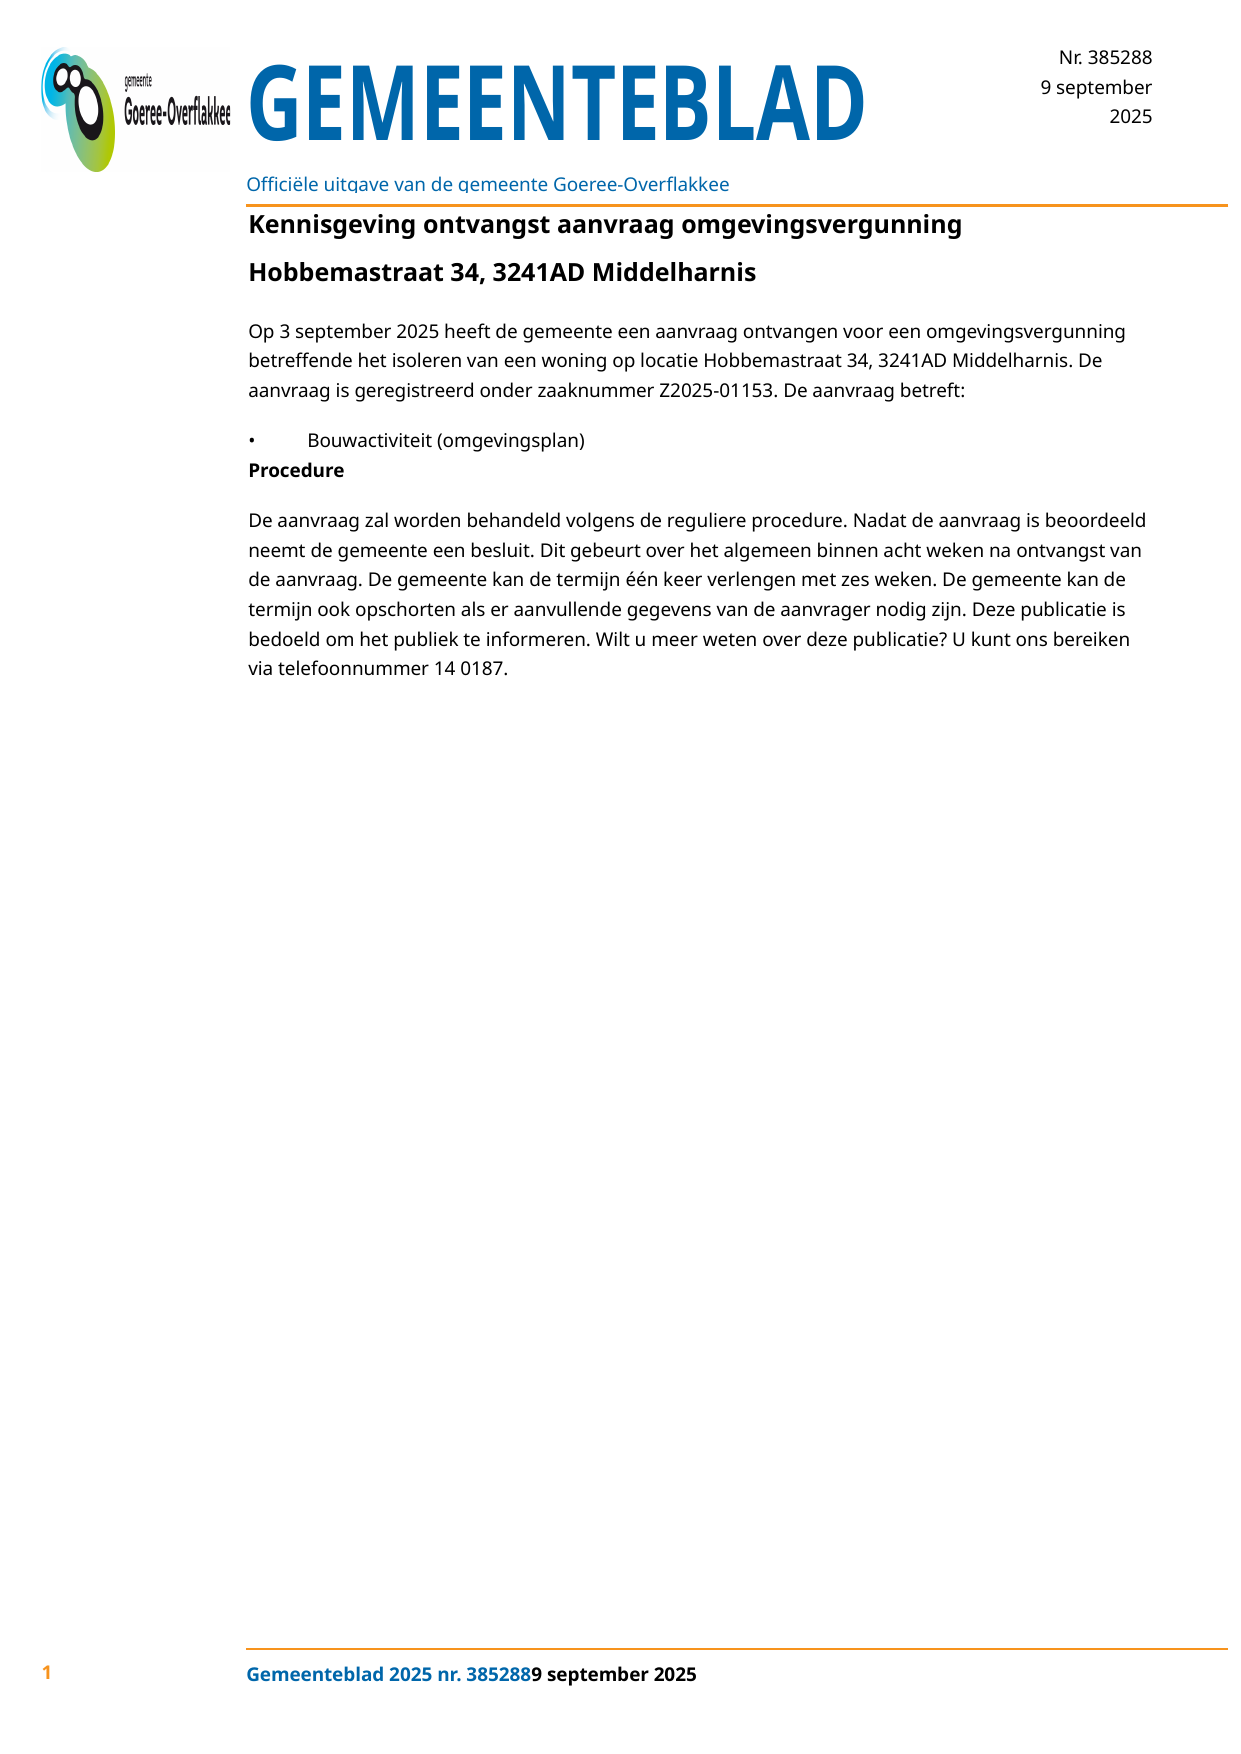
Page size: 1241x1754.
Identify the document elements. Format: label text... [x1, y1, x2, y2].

text Kennisgeving ontvangst aanvraag omgevingsvergunning Hobbemastraat 34, 3241AD Middelharnis [248, 207, 1152, 288]
list Bouwactiviteit (omgevingsplan) [248, 427, 1152, 453]
picture [41, 47, 231, 172]
text Procedure [248, 457, 1152, 483]
text Op 3 september 2025 heeft de gemeente een aanvraag ontvangen voor een omgevingsvergunning betreffende het isoleren van een woning op locatie Hobbemastraat 34, 3241AD Middelharnis. De aanvraag is geregistreerd onder zaaknummer Z2025-01153. De aanvraag betreft: [248, 318, 1152, 403]
text De aanvraag zal worden behandeld volgens de reguliere procedure. Nadat de aanvraag is beoordeeld neemt de gemeente een besluit. Dit gebeurt over het algemeen binnen acht weken na ontvangst van de aanvraag. De gemeente kan de termijn één keer verlengen met zes weken. De gemeente kan de termijn ook opschorten als er aanvullende gegevens van de aanvrager nodig zijn. Deze publicatie is bedoeld om het publiek te informeren. Wilt u meer weten over deze publicatie? U kunt ons bereiken via telefoonnummer 14 0187. [248, 507, 1152, 681]
